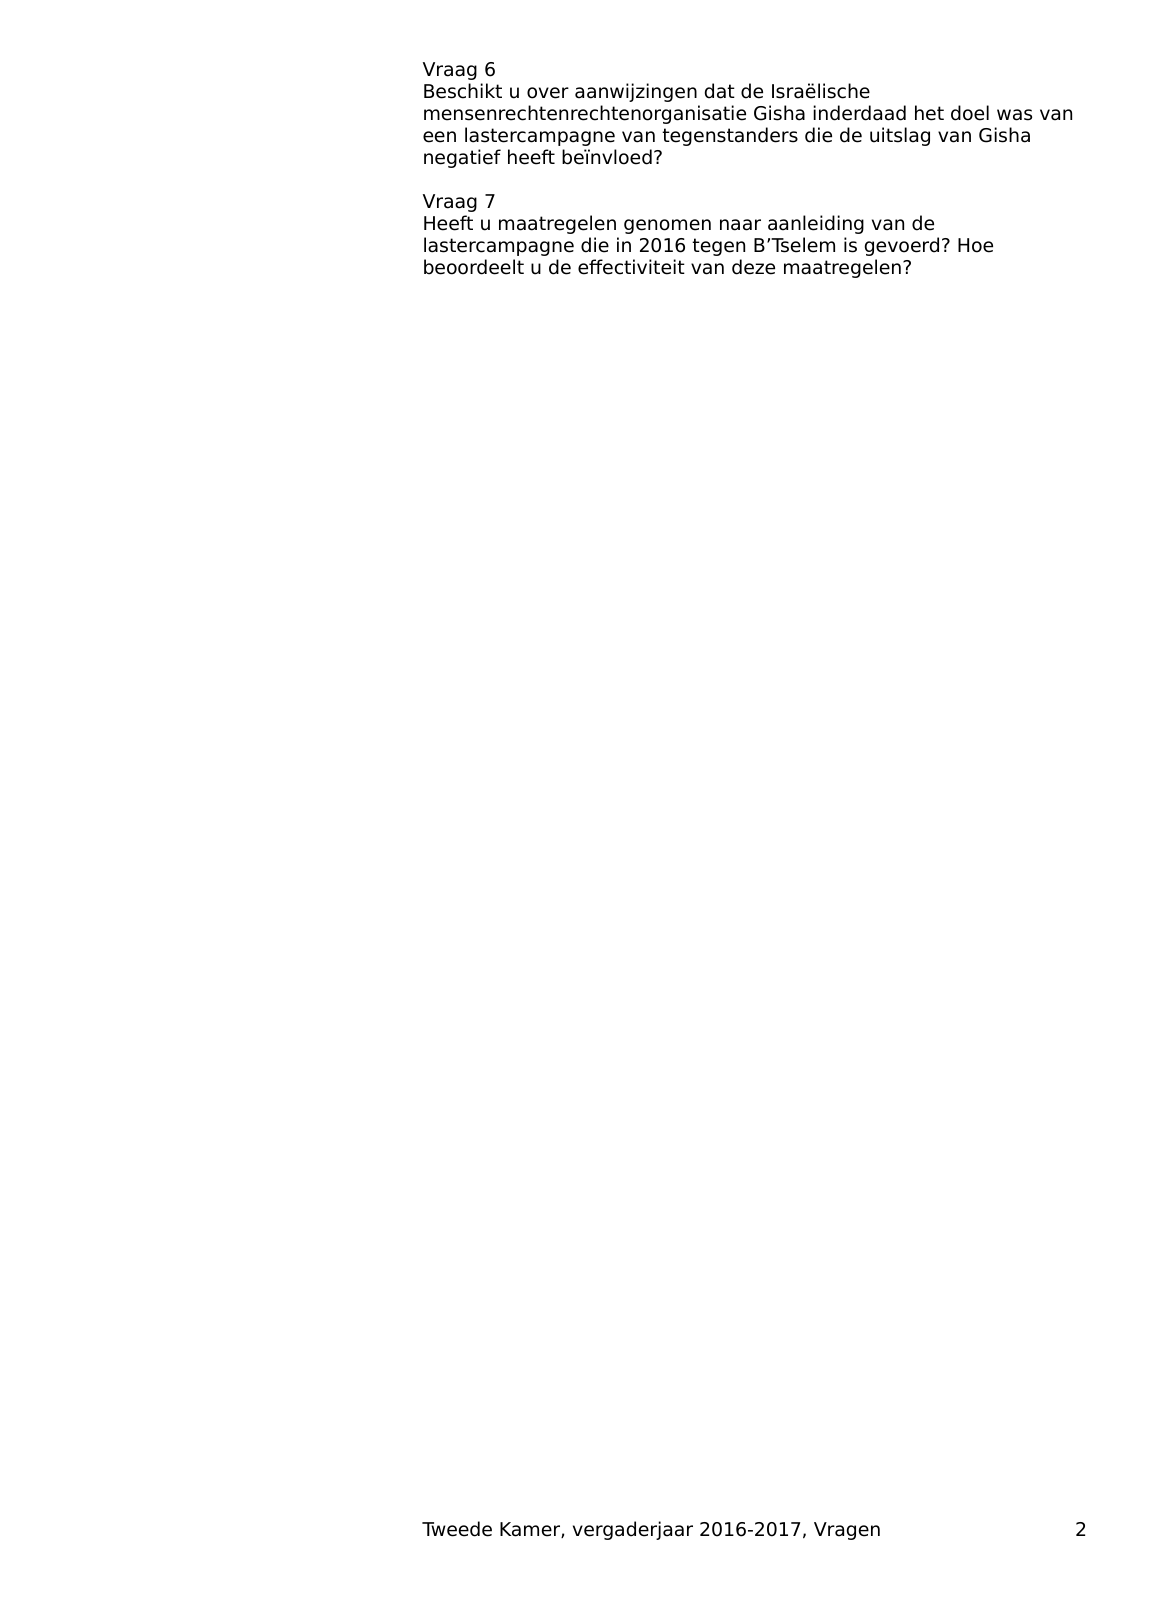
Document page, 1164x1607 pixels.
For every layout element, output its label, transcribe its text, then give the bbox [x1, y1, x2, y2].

text Vraag 6 [422, 59, 1087, 81]
text Heeft u maatregelen genomen naar aanleiding van de lastercampagne die in 2016 tegen B’Tselem is gevoerd? Hoe beoordeelt u de effectiviteit van deze maatregelen? [422, 213, 1087, 279]
text Beschikt u over aanwijzingen dat de Israëlische mensenrechtenrechtenorganisatie Gisha inderdaad het doel was van een lastercampagne van tegenstanders die de uitslag van Gisha negatief heeft beïnvloed? [422, 81, 1087, 169]
text Vraag 7 [422, 191, 1087, 213]
